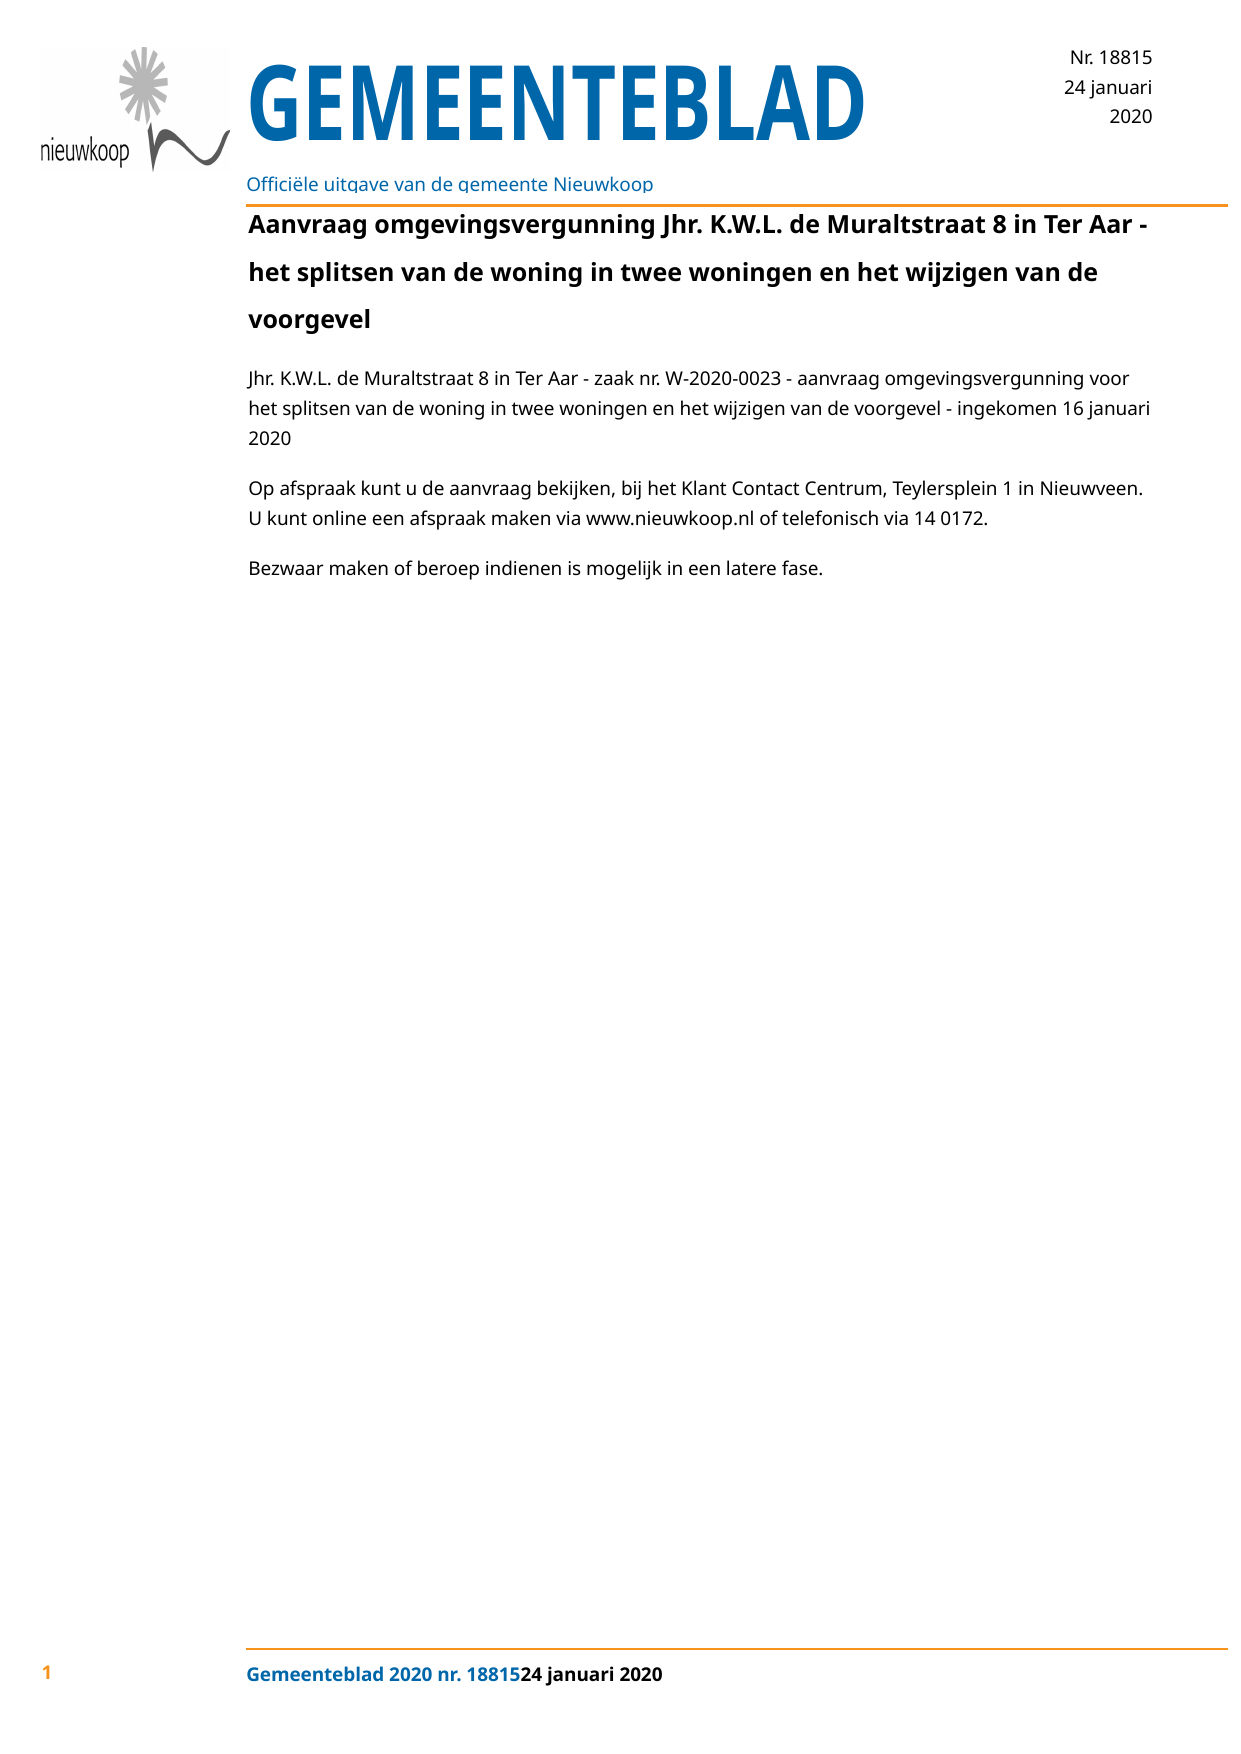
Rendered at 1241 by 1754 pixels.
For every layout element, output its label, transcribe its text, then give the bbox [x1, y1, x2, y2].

text Bezwaar maken of beroep indienen is mogelijk in een latere fase. [248, 555, 1152, 581]
text Aanvraag omgevingsvergunning Jhr. K.W.L. de Muraltstraat 8 in Ter Aar - het splitsen van de woning in twee woningen en het wijzigen van de voorgevel [248, 207, 1152, 336]
picture [41, 47, 231, 172]
text Op afspraak kunt u de aanvraag bekijken, bij het Klant Contact Centrum, Teylersplein 1 in Nieuwveen. U kunt online een afspraak maken via www.nieuwkoop.nl of telefonisch via 14 0172. [248, 475, 1152, 530]
text Jhr. K.W.L. de Muraltstraat 8 in Ter Aar - zaak nr. W-2020-0023 - aanvraag omgevingsvergunning voor het splitsen van de woning in twee woningen en het wijzigen van de voorgevel - ingekomen 16 januari 2020 [248, 366, 1152, 450]
